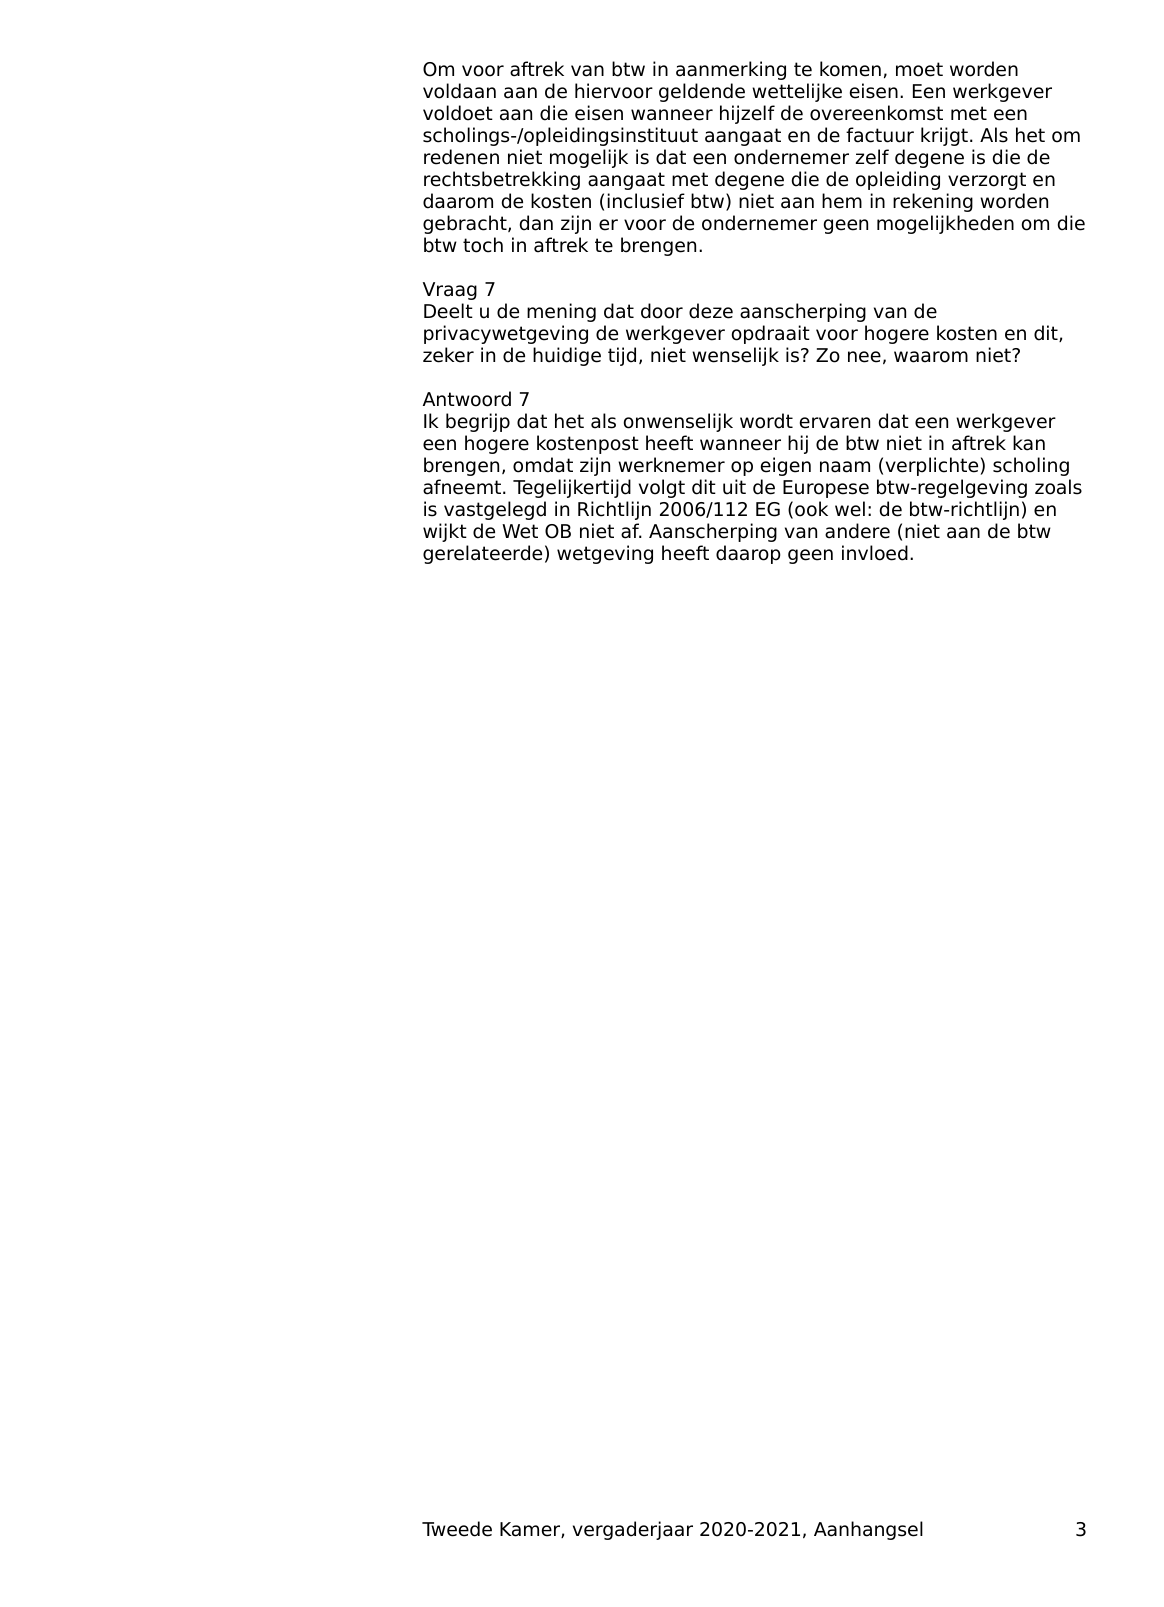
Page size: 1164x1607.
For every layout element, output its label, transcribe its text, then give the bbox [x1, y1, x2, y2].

text Om voor aftrek van btw in aanmerking te komen, moet worden voldaan aan de hiervoor geldende wettelijke eisen. Een werkgever voldoet aan die eisen wanneer hijzelf de overeenkomst met een scholings-/opleidingsinstituut aangaat en de factuur krijgt. Als het om redenen niet mogelijk is dat een ondernemer zelf degene is die de rechtsbetrekking aangaat met degene die de opleiding verzorgt en daarom de kosten (inclusief btw) niet aan hem in rekening worden gebracht, dan zijn er voor de ondernemer geen mogelijkheden om die btw toch in aftrek te brengen. [422, 59, 1087, 257]
text Vraag 7 [422, 279, 1087, 301]
text Ik begrijp dat het als onwenselijk wordt ervaren dat een werkgever een hogere kostenpost heeft wanneer hij de btw niet in aftrek kan brengen, omdat zijn werknemer op eigen naam (verplichte) scholing afneemt. Tegelijkertijd volgt dit uit de Europese btw-regelgeving zoals is vastgelegd in Richtlijn 2006/112 EG (ook wel: de btw-richtlijn) en wijkt de Wet OB niet af. Aanscherping van andere (niet aan de btw gerelateerde) wetgeving heeft daarop geen invloed. [422, 411, 1087, 565]
text Antwoord 7 [422, 389, 1087, 411]
text Deelt u de mening dat door deze aanscherping van de privacywetgeving de werkgever opdraait voor hogere kosten en dit, zeker in de huidige tijd, niet wenselijk is? Zo nee, waarom niet? [422, 301, 1087, 367]
